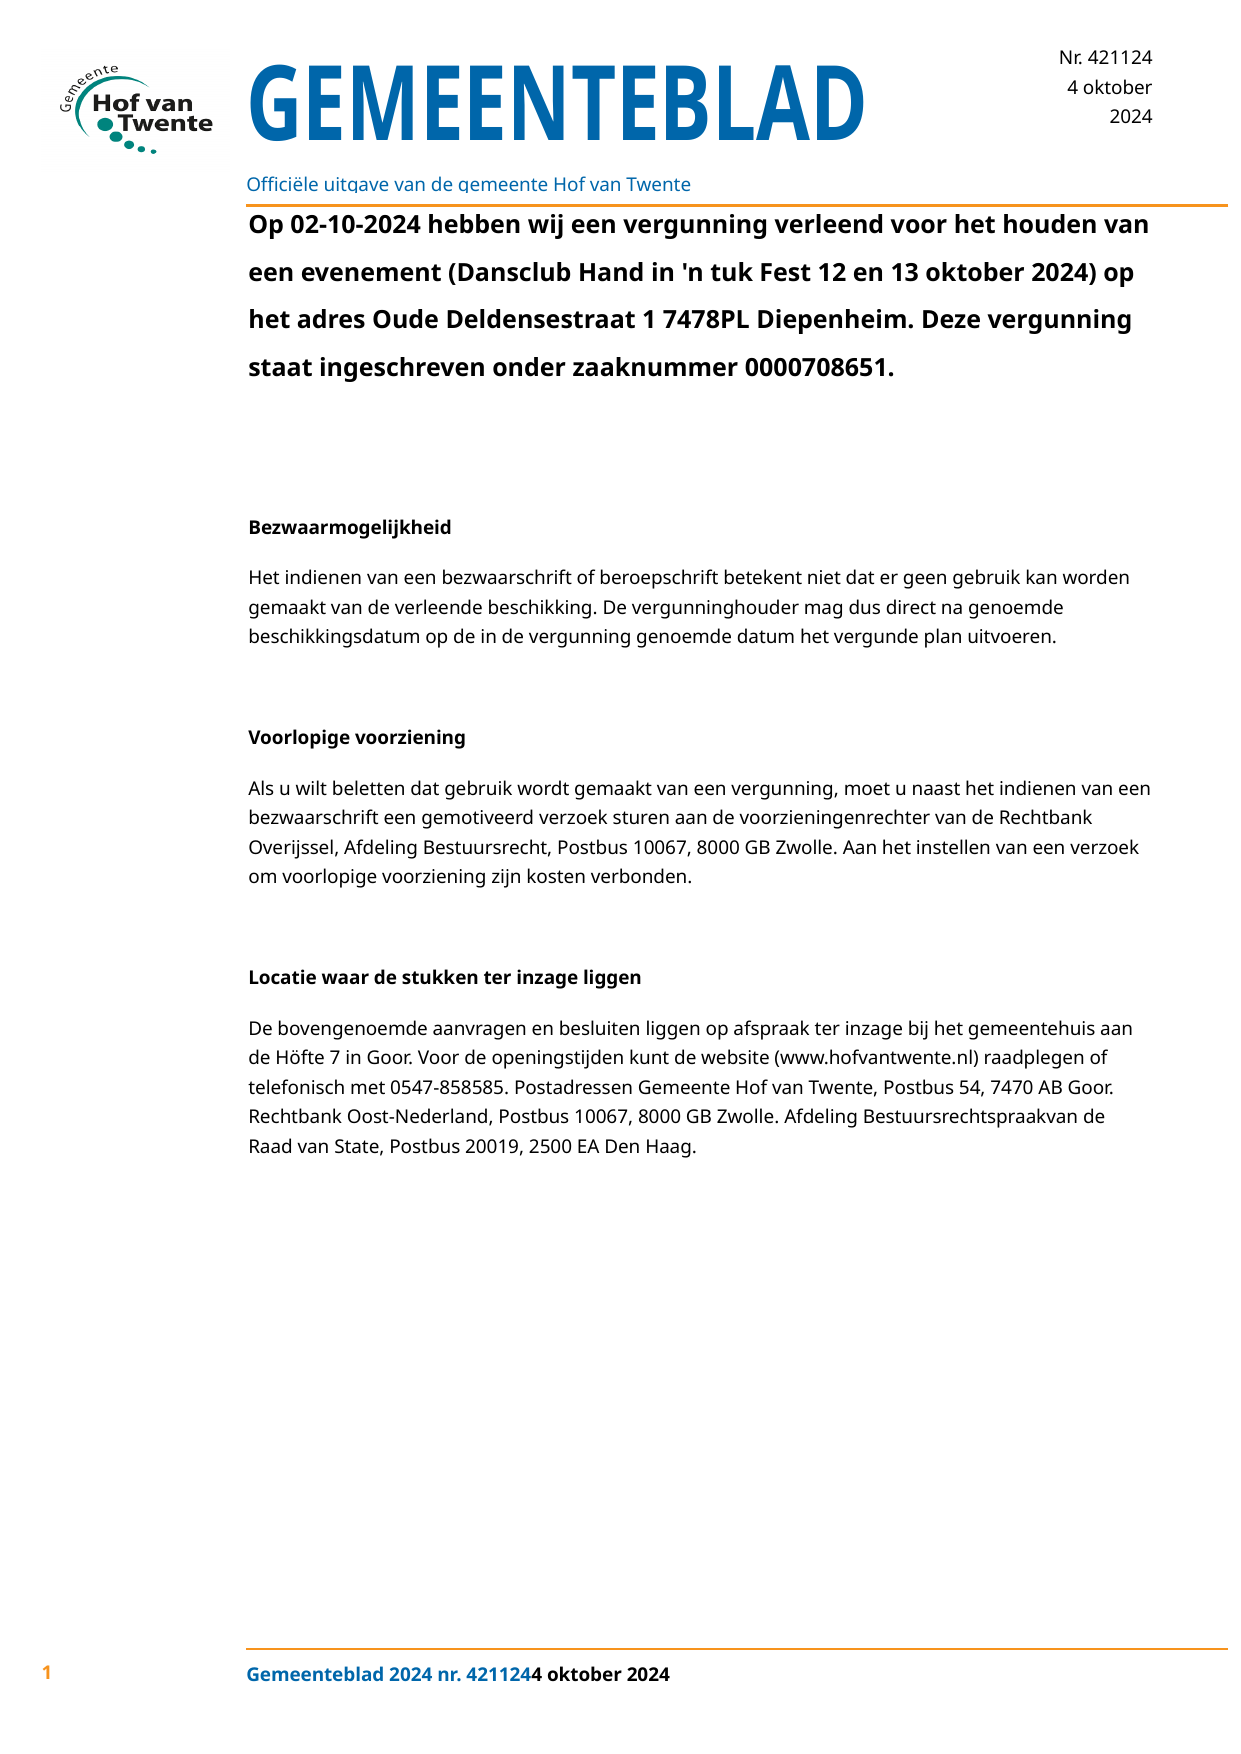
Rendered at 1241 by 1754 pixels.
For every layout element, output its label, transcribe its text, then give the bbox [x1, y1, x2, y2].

text Als u wilt beletten dat gebruik wordt gemaakt van een vergunning, moet u naast het indienen van een bezwaarschrift een gemotiveerd verzoek sturen aan de voorzieningenrechter van de Rechtbank Overijssel, Afdeling Bestuursrecht, Postbus 10067, 8000 GB Zwolle. Aan het instellen van een verzoek om voorlopige voorziening zijn kosten verbonden. [248, 775, 1152, 889]
text Voorlopige voorziening [248, 724, 1152, 750]
text De bovengenoemde aanvragen en besluiten liggen op afspraak ter inzage bij het gemeentehuis aan de Höfte 7 in Goor. Voor de openingstijden kunt de website (www.hofvantwente.nl) raadplegen of telefonisch met 0547-858585. Postadressen Gemeente Hof van Twente, Postbus 54, 7470 AB Goor. Rechtbank Oost-Nederland, Postbus 10067, 8000 GB Zwolle. Afdeling Bestuursrechtspraakvan de Raad van State, Postbus 20019, 2500 EA Den Haag. [248, 1015, 1152, 1159]
picture [41, 47, 231, 172]
text Bezwaarmogelijkheid [248, 514, 1152, 540]
text Locatie waar de stukken ter inzage liggen [248, 964, 1152, 990]
text Het indienen van een bezwaarschrift of beroepschrift betekent niet dat er geen gebruik kan worden gemaakt van de verleende beschikking. De vergunninghouder mag dus direct na genoemde beschikkingsdatum op de in de vergunning genoemde datum het vergunde plan uitvoeren. [248, 564, 1152, 649]
text Op 02-10-2024 hebben wij een vergunning verleend voor het houden van een evenement (Dansclub Hand in 'n tuk Fest 12 en 13 oktober 2024) op het adres Oude Deldensestraat 1 7478PL Diepenheim. Deze vergunning staat ingeschreven onder zaaknummer 0000708651. [248, 207, 1152, 384]
